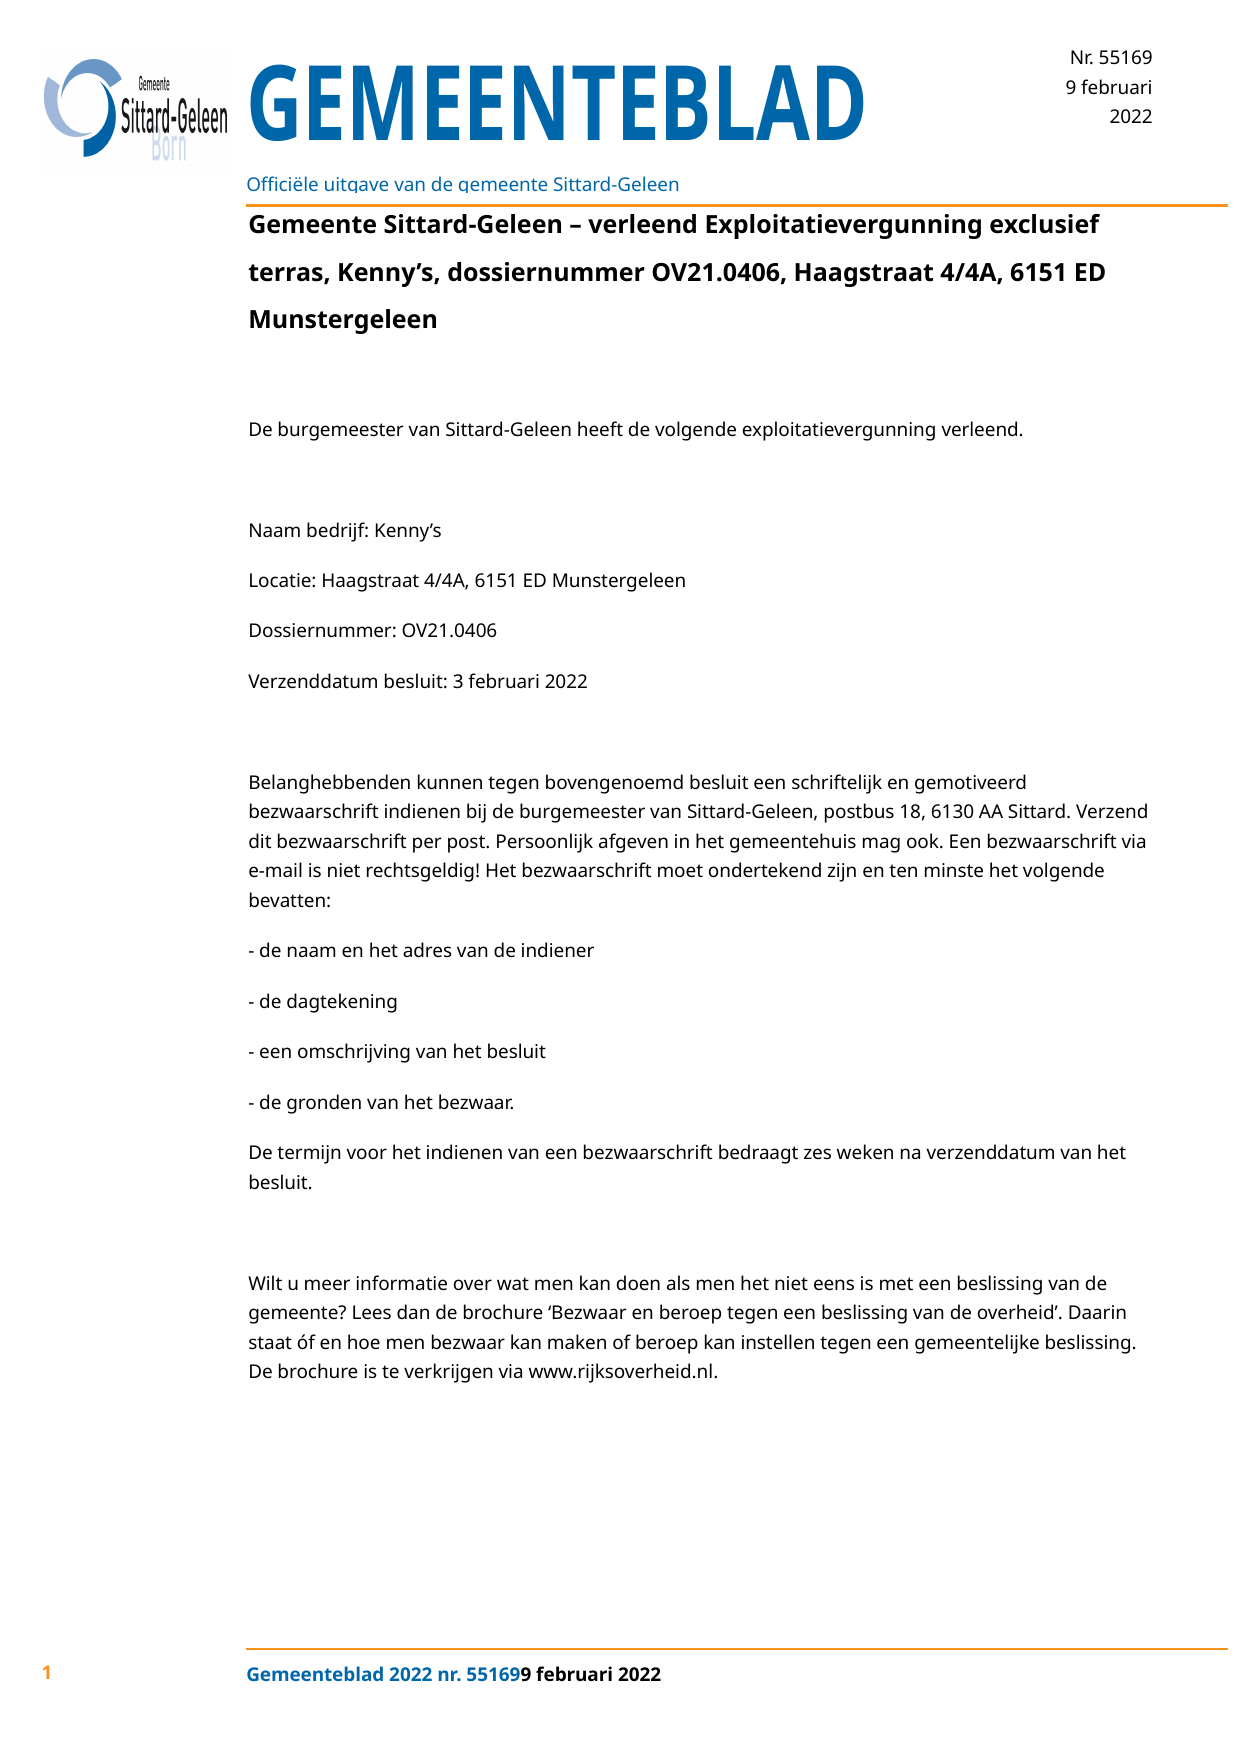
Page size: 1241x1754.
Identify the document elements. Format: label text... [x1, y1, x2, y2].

text Dossiernummer: OV21.0406 [248, 618, 1152, 643]
text Naam bedrijf: Kenny’s [248, 517, 1152, 542]
text De termijn voor het indienen van een bezwaarschrift bedraagt zes weken na verzenddatum van het besluit. [248, 1139, 1152, 1194]
picture [41, 47, 231, 172]
text - de gronden van het bezwaar. [248, 1089, 1152, 1114]
text - de dagtekening [248, 988, 1152, 1014]
text Wilt u meer informatie over wat men kan doen als men het niet eens is met een beslissing van de gemeente? Lees dan de brochure ‘Bezwaar en beroep tegen een beslissing van de overheid’. Daarin staat óf en hoe men bezwaar kan maken of beroep kan instellen tegen een gemeentelijke beslissing. De brochure is te verkrijgen via www.rijksoverheid.nl. [248, 1270, 1152, 1384]
text De burgemeester van Sittard-Geleen heeft de volgende exploitatievergunning verleend. [248, 416, 1152, 442]
text - een omschrijving van het besluit [248, 1038, 1152, 1064]
text Locatie: Haagstraat 4/4A, 6151 ED Munstergeleen [248, 567, 1152, 593]
text - de naam en het adres van de indiener [248, 938, 1152, 963]
text Gemeente Sittard-Geleen – verleend Exploitatievergunning exclusief terras, Kenny’s, dossiernummer OV21.0406, Haagstraat 4/4A, 6151 ED Munstergeleen [248, 207, 1152, 336]
text Belanghebbenden kunnen tegen bovengenoemd besluit een schriftelijk en gemotiveerd bezwaarschrift indienen bij de burgemeester van Sittard-Geleen, postbus 18, 6130 AA Sittard. Verzend dit bezwaarschrift per post. Persoonlijk afgeven in het gemeentehuis mag ook. Een bezwaarschrift via e-mail is niet rechtsgeldig! Het bezwaarschrift moet ondertekend zijn en ten minste het volgende bevatten: [248, 769, 1152, 913]
text Verzenddatum besluit: 3 februari 2022 [248, 668, 1152, 694]
